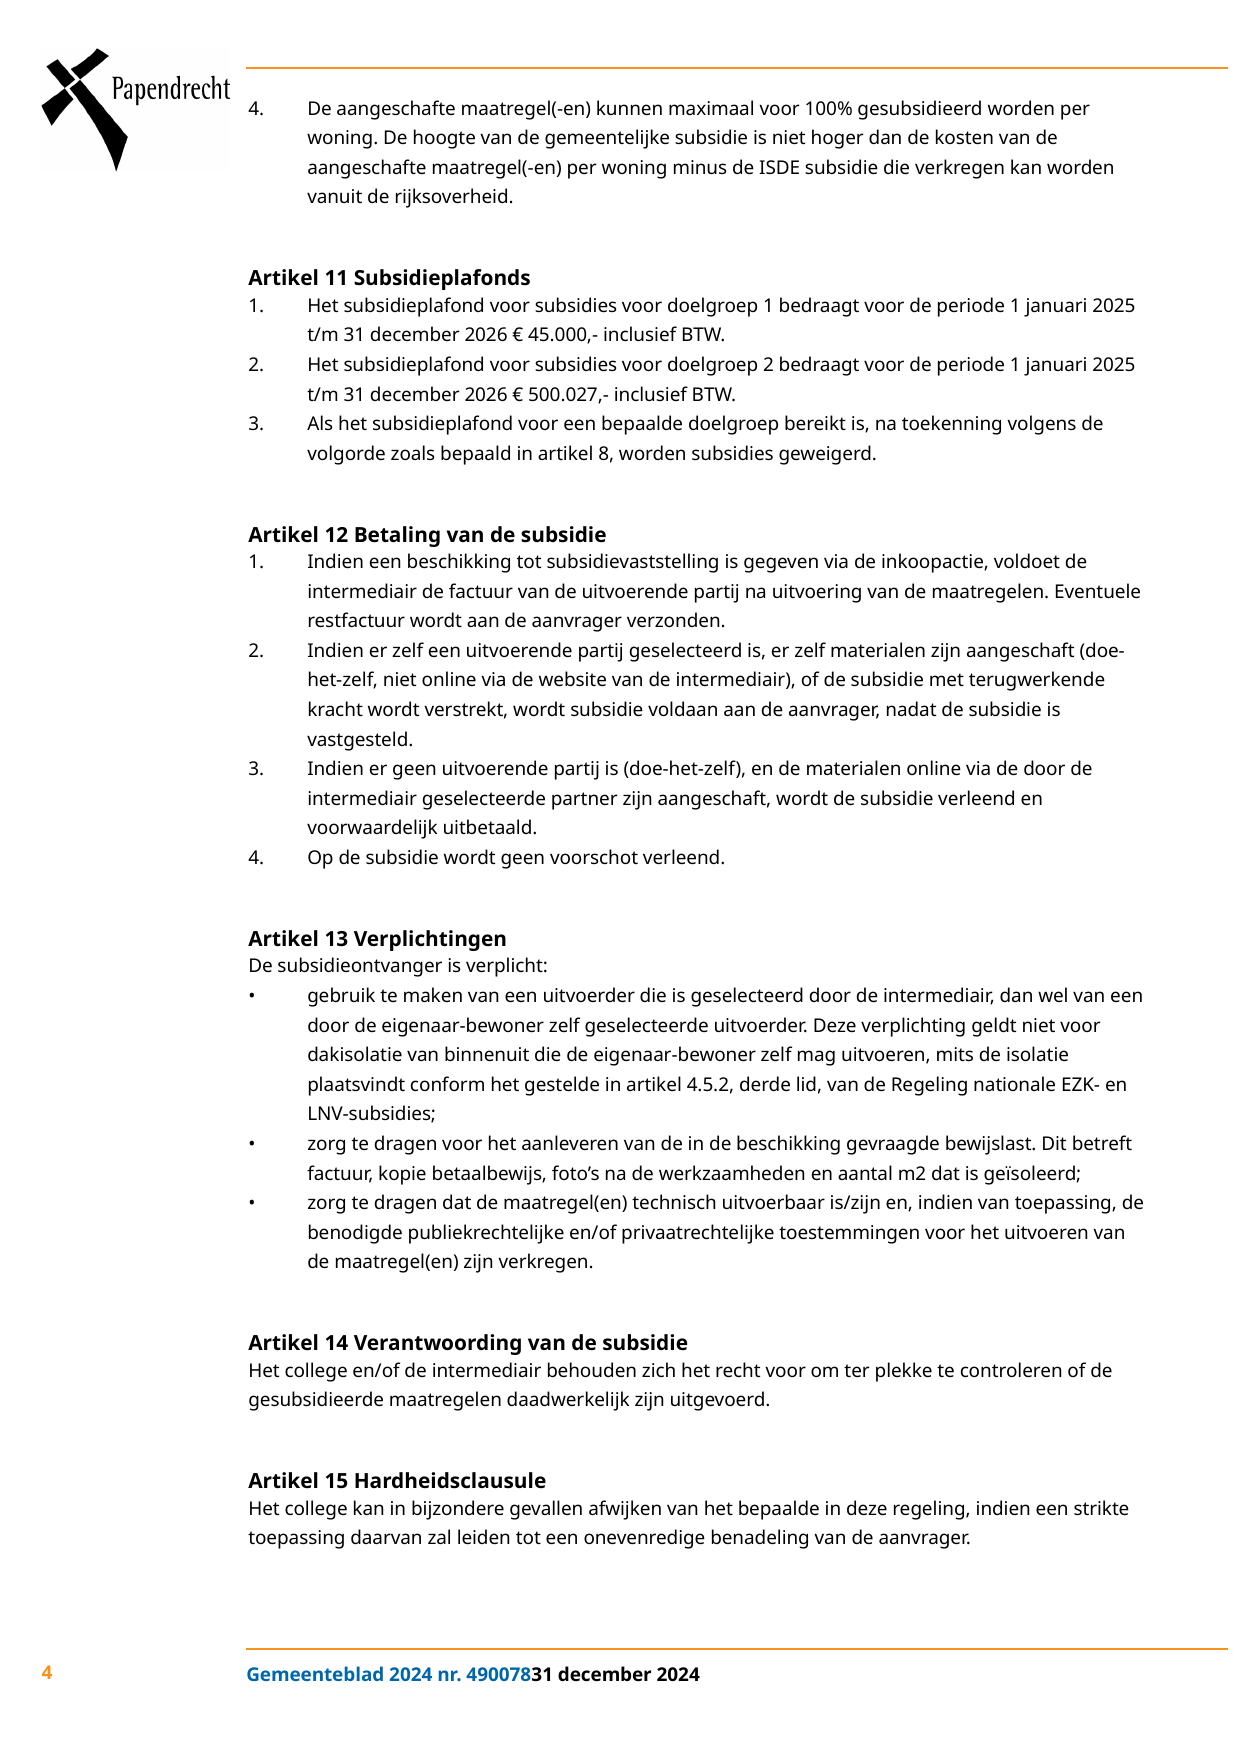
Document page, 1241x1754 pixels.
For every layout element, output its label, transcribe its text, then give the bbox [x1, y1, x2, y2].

list zorg te dragen voor het aanleveren van de in de beschikking gevraagde bewijslast. Dit betreft factuur, kopie betaalbewijs, foto’s na de werkzaamheden en aantal m2 dat is geïsoleerd; [248, 1130, 1152, 1185]
text Het college kan in bijzondere gevallen afwijken van het bepaalde in deze regeling, indien een strikte toepassing daarvan zal leiden tot een onevenredige benadeling van de aanvrager. [248, 1495, 1152, 1550]
list Indien er zelf een uitvoerende partij geselecteerd is, er zelf materialen zijn aangeschaft (doe-het-zelf, niet online via de website van de intermediair), of de subsidie met terugwerkende kracht wordt verstrekt, wordt subsidie voldaan aan de aanvrager, nadat de subsidie is vastgesteld. [248, 637, 1152, 752]
text Artikel 15 Hardheidsclausule [248, 1466, 1152, 1495]
text De subsidieontvanger is verplicht: [248, 953, 1152, 978]
text Artikel 11 Subsidieplafonds [248, 263, 1152, 292]
list De aangeschafte maatregel(-en) kunnen maximaal voor 100% gesubsidieerd worden per woning. De hoogte van de gemeentelijke subsidie is niet hoger dan de kosten van de aangeschafte maatregel(-en) per woning minus de ISDE subsidie die verkregen kan worden vanuit de rijksoverheid. [248, 95, 1152, 209]
list Indien een beschikking tot subsidievaststelling is gegeven via de inkoopactie, voldoet de intermediair de factuur van de uitvoerende partij na uitvoering van de maatregelen. Eventuele restfactuur wordt aan de aanvrager verzonden. [248, 548, 1152, 633]
picture [41, 47, 231, 172]
text Artikel 14 Verantwoording van de subsidie [248, 1328, 1152, 1357]
text Artikel 13 Verplichtingen [248, 924, 1152, 953]
text Het college en/of de intermediair behouden zich het recht voor om ter plekke te controleren of de gesubsidieerde maatregelen daadwerkelijk zijn uitgevoerd. [248, 1357, 1152, 1412]
text Artikel 12 Betaling van de subsidie [248, 520, 1152, 548]
list gebruik te maken van een uitvoerder die is geselecteerd door de intermediair, dan wel van een door de eigenaar-bewoner zelf geselecteerde uitvoerder. Deze verplichting geldt niet voor dakisolatie van binnenuit die de eigenaar-bewoner zelf mag uitvoeren, mits de isolatie plaatsvindt conform het gestelde in artikel 4.5.2, derde lid, van de Regeling nationale EZK- en LNV-subsidies; [248, 982, 1152, 1126]
list Indien er geen uitvoerende partij is (doe-het-zelf), en de materialen online via de door de intermediair geselecteerde partner zijn aangeschaft, wordt de subsidie verleend en voorwaardelijk uitbetaald. [248, 755, 1152, 840]
list Het subsidieplafond voor subsidies voor doelgroep 2 bedraagt voor de periode 1 januari 2025 t/m 31 december 2026 € 500.027,- inclusief BTW. [248, 351, 1152, 406]
list Als het subsidieplafond voor een bepaalde doelgroep bereikt is, na toekenning volgens de volgorde zoals bepaald in artikel 8, worden subsidies geweigerd. [248, 410, 1152, 466]
list zorg te dragen dat de maatregel(en) technisch uitvoerbaar is/zijn en, indien van toepassing, de benodigde publiekrechtelijke en/of privaatrechtelijke toestemmingen voor het uitvoeren van de maatregel(en) zijn verkregen. [248, 1189, 1152, 1274]
list Het subsidieplafond voor subsidies voor doelgroep 1 bedraagt voor de periode 1 januari 2025 t/m 31 december 2026 € 45.000,- inclusief BTW. [248, 292, 1152, 347]
list Op de subsidie wordt geen voorschot verleend. [248, 844, 1152, 870]
